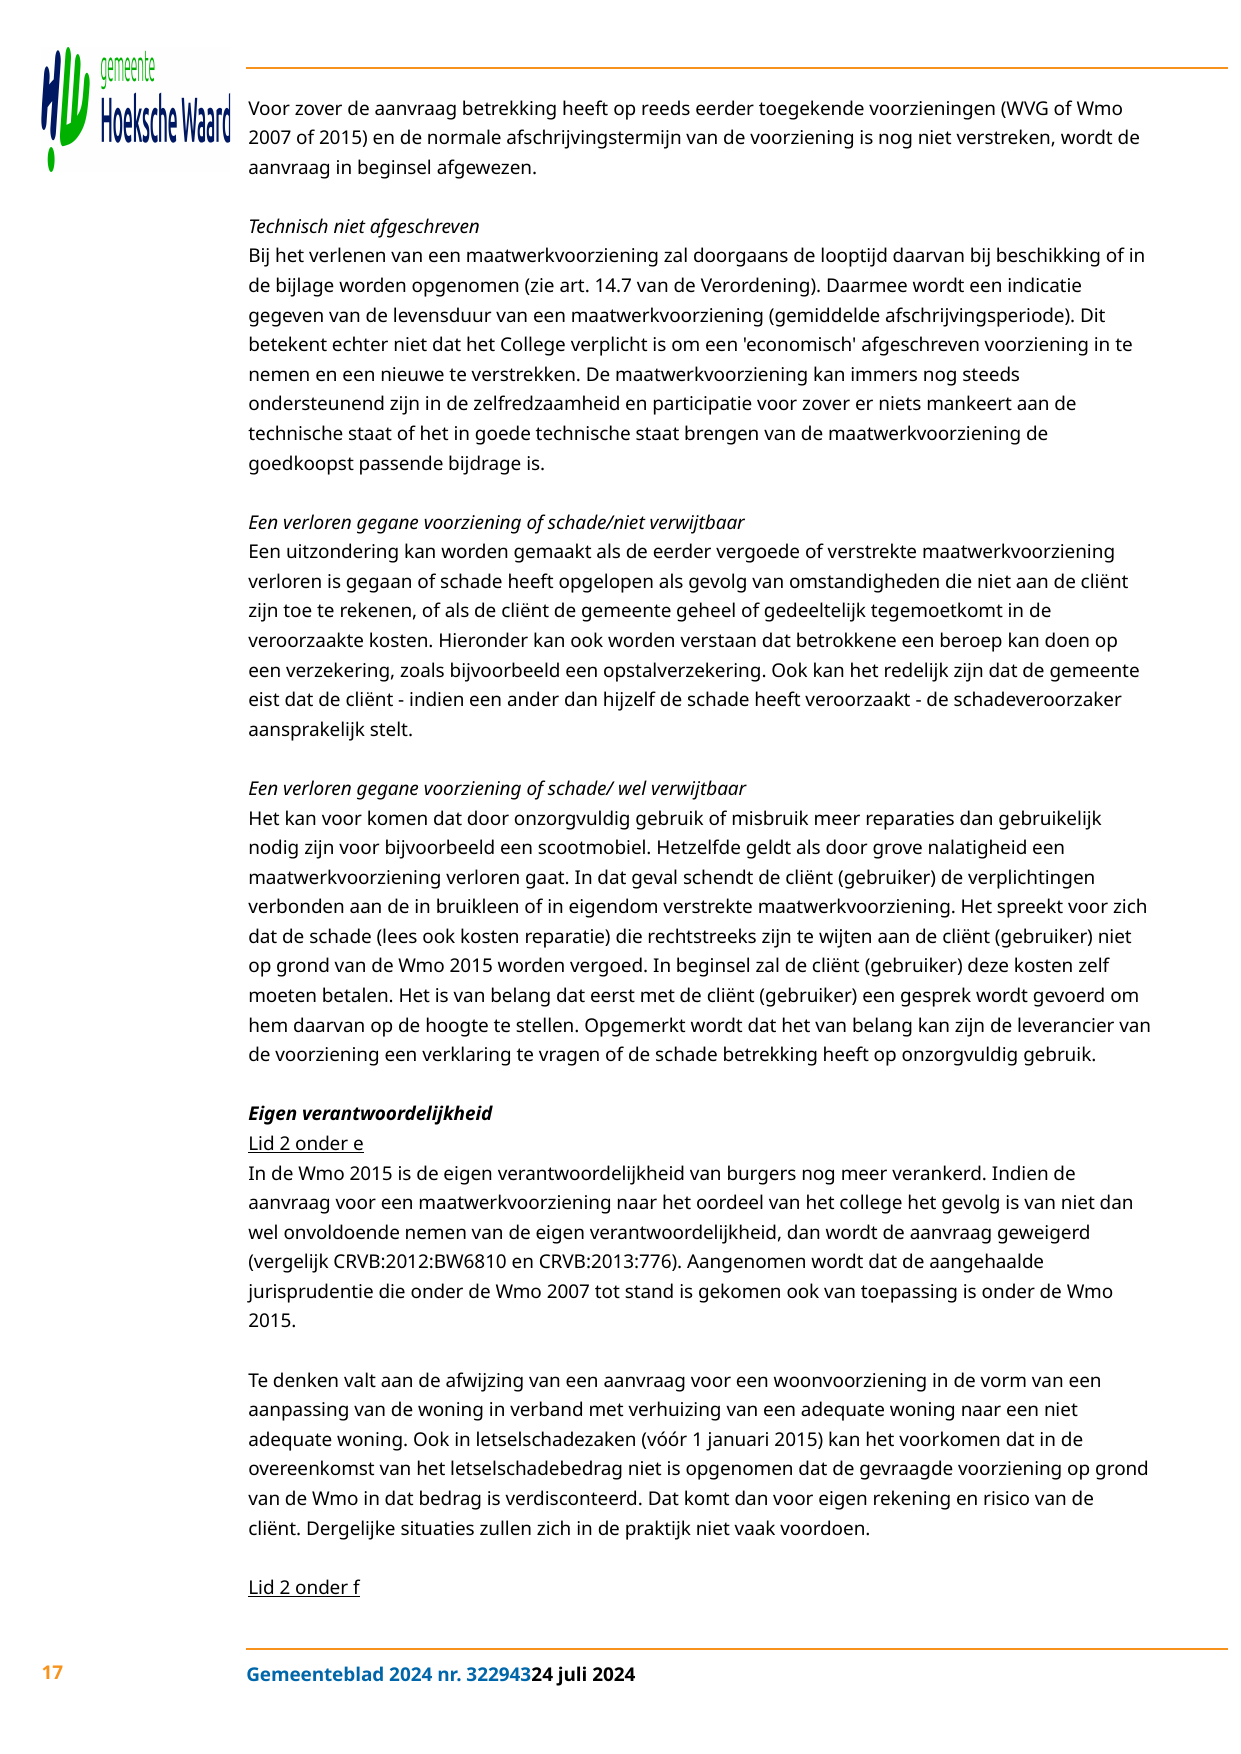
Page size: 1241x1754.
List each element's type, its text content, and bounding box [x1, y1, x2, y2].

text Eigen verantwoordelijkheid [248, 1101, 1152, 1126]
text Een verloren gegane voorziening of schade/niet verwijtbaar [248, 509, 1152, 535]
text In de Wmo 2015 is de eigen verantwoordelijkheid van burgers nog meer verankerd. Indien de aanvraag voor een maatwerkvoorziening naar het oordeel van het college het gevolg is van niet dan wel onvoldoende nemen van de eigen verantwoordelijkheid, dan wordt de aanvraag geweigerd (vergelijk CRVB:2012:BW6810 en CRVB:2013:776). Aangenomen wordt dat de aangehaalde jurisprudentie die onder de Wmo 2007 tot stand is gekomen ook van toepassing is onder de Wmo 2015. [248, 1160, 1152, 1333]
text Te denken valt aan de afwijzing van een aanvraag voor een woonvoorziening in de vorm van een aanpassing van de woning in verband met verhuizing van een adequate woning naar een niet adequate woning. Ook in letselschadezaken (vóór 1 januari 2015) kan het voorkomen dat in de overeenkomst van het letselschadebedrag niet is opgenomen dat de gevraagde voorziening op grond van de Wmo in dat bedrag is verdisconteerd. Dat komt dan voor eigen rekening en risico van de cliënt. Dergelijke situaties zullen zich in de praktijk niet vaak voordoen. [248, 1367, 1152, 1541]
text Lid 2 onder e [248, 1130, 1152, 1156]
text Technisch niet afgeschreven [248, 213, 1152, 239]
text Een uitzondering kan worden gemaakt als de eerder vergoede of verstrekte maatwerkvoorziening verloren is gegaan of schade heeft opgelopen als gevolg van omstandigheden die niet aan de cliënt zijn toe te rekenen, of als de cliënt de gemeente geheel of gedeeltelijk tegemoetkomt in de veroorzaakte kosten. Hieronder kan ook worden verstaan dat betrokkene een beroep kan doen op een verzekering, zoals bijvoorbeeld een opstalverzekering. Ook kan het redelijk zijn dat de gemeente eist dat de cliënt - indien een ander dan hijzelf de schade heeft veroorzaakt - de schadeveroorzaker aansprakelijk stelt. [248, 538, 1152, 742]
picture [41, 47, 231, 172]
text Het kan voor komen dat door onzorgvuldig gebruik of misbruik meer reparaties dan gebruikelijk nodig zijn voor bijvoorbeeld een scootmobiel. Hetzelfde geldt als door grove nalatigheid een maatwerkvoorziening verloren gaat. In dat geval schendt de cliënt (gebruiker) de verplichtingen verbonden aan de in bruikleen of in eigendom verstrekte maatwerkvoorziening. Het spreekt voor zich dat de schade (lees ook kosten reparatie) die rechtstreeks zijn te wijten aan de cliënt (gebruiker) niet op grond van de Wmo 2015 worden vergoed. In beginsel zal de cliënt (gebruiker) deze kosten zelf moeten betalen. Het is van belang dat eerst met de cliënt (gebruiker) een gesprek wordt gevoerd om hem daarvan op de hoogte te stellen. Opgemerkt wordt dat het van belang kan zijn de leverancier van de voorziening een verklaring te vragen of de schade betrekking heeft op onzorgvuldig gebruik. [248, 805, 1152, 1067]
text Bij het verlenen van een maatwerkvoorziening zal doorgaans de looptijd daarvan bij beschikking of in de bijlage worden opgenomen (zie art. 14.7 van de Verordening). Daarmee wordt een indicatie gegeven van de levensduur van een maatwerkvoorziening (gemiddelde afschrijvingsperiode). Dit betekent echter niet dat het College verplicht is om een 'economisch' afgeschreven voorziening in te nemen en een nieuwe te verstrekken. De maatwerkvoorziening kan immers nog steeds ondersteunend zijn in de zelfredzaamheid en participatie voor zover er niets mankeert aan de technische staat of het in goede technische staat brengen van de maatwerkvoorziening de goedkoopst passende bijdrage is. [248, 243, 1152, 476]
text Lid 2 onder f [248, 1574, 1152, 1600]
text Een verloren gegane voorziening of schade/ wel verwijtbaar [248, 775, 1152, 801]
text Voor zover de aanvraag betrekking heeft op reeds eerder toegekende voorzieningen (WVG of Wmo 2007 of 2015) en de normale afschrijvingstermijn van de voorziening is nog niet verstreken, wordt de aanvraag in beginsel afgewezen. [248, 95, 1152, 180]
